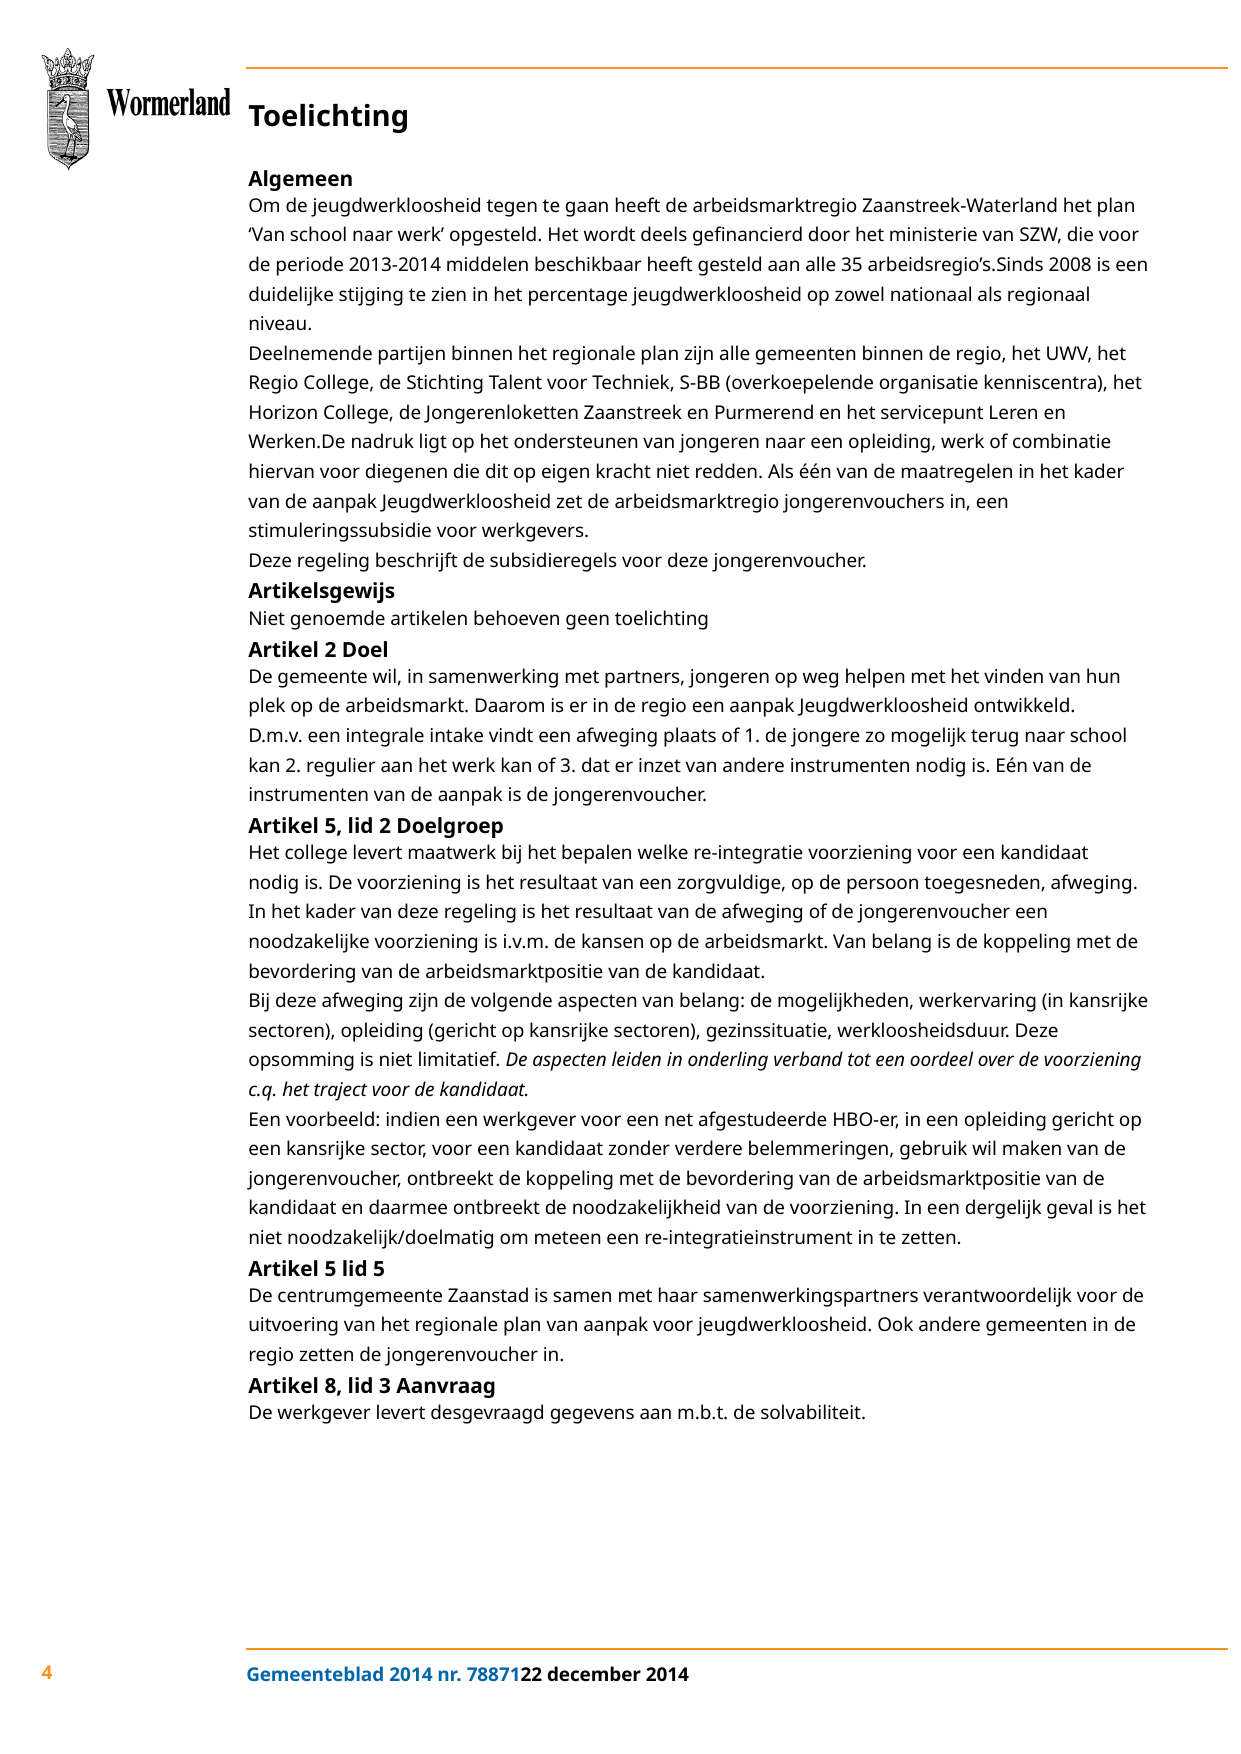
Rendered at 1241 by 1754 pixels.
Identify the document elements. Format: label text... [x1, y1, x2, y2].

text De gemeente wil, in samenwerking met partners, jongeren op weg helpen met het vinden van hun plek op de arbeidsmarkt. Daarom is er in de regio een aanpak Jeugdwerkloosheid ontwikkeld. [248, 663, 1152, 718]
text nodig is. De voorziening is het resultaat van een zorgvuldige, op de persoon toegesneden, afweging. In het kader van deze regeling is het resultaat van de afweging of de jongerenvoucher een noodzakelijke voorziening is i.v.m. de kansen op de arbeidsmarkt. Van belang is de koppeling met de bevordering van de arbeidsmarktpositie van de kandidaat. [248, 869, 1152, 983]
text Een voorbeeld: indien een werkgever voor een net afgestudeerde HBO-er, in een opleiding gericht op een kansrijke sector, voor een kandidaat zonder verdere belemmeringen, gebruik wil maken van de jongerenvoucher, ontbreekt de koppeling met de bevordering van de arbeidsmarktpositie van de kandidaat en daarmee ontbreekt de noodzakelijkheid van de voorziening. In een dergelijk geval is het niet noodzakelijk/doelmatig om meteen een re-integratieinstrument in te zetten. [248, 1106, 1152, 1250]
text Deelnemende partijen binnen het regionale plan zijn alle gemeenten binnen de regio, het UWV, het Regio College, de Stichting Talent voor Techniek, S-BB (overkoepelende organisatie kenniscentra), het Horizon College, de Jongerenloketten Zaanstreek en Purmerend en het servicepunt Leren en Werken.De nadruk ligt op het ondersteunen van jongeren naar een opleiding, werk of combinatie hiervan voor diegenen die dit op eigen kracht niet redden. Als één van de maatregelen in het kader van de aanpak Jeugdwerkloosheid zet de arbeidsmarktregio jongerenvouchers in, een stimuleringssubsidie voor werkgevers. [248, 340, 1152, 543]
text Artikelsgewijs [248, 577, 1152, 605]
picture [41, 47, 231, 172]
text Om de jeugdwerkloosheid tegen te gaan heeft de arbeidsmarktregio Zaanstreek-Waterland het plan ‘Van school naar werk’ opgesteld. Het wordt deels gefinancierd door het ministerie van SZW, die voor de periode 2013-2014 middelen beschikbaar heeft gesteld aan alle 35 arbeidsregio’s.Sinds 2008 is een duidelijke stijging te zien in het percentage jeugdwerkloosheid op zowel nationaal als regionaal niveau. [248, 192, 1152, 336]
text Niet genoemde artikelen behoeven geen toelichting [248, 605, 1152, 631]
text Deze regeling beschrijft de subsidieregels voor deze jongerenvoucher. [248, 547, 1152, 573]
text De werkgever levert desgevraagd gegevens aan m.b.t. de solvabiliteit. [248, 1399, 1152, 1425]
text Algemeen [248, 164, 1152, 192]
text D.m.v. een integrale intake vindt een afweging plaats of 1. de jongere zo mogelijk terug naar school kan 2. regulier aan het werk kan of 3. dat er inzet van andere instrumenten nodig is. Eén van de instrumenten van de aanpak is de jongerenvoucher. [248, 722, 1152, 807]
text Artikel 8, lid 3 Aanvraag [248, 1371, 1152, 1399]
text Toelichting [248, 95, 1152, 134]
text Het college levert maatwerk bij het bepalen welke re-integratie voorziening voor een kandidaat [248, 839, 1152, 865]
text De centrumgemeente Zaanstad is samen met haar samenwerkingspartners verantwoordelijk voor de uitvoering van het regionale plan van aanpak voor jeugdwerkloosheid. Ook andere gemeenten in de regio zetten de jongerenvoucher in. [248, 1282, 1152, 1367]
text Artikel 5 lid 5 [248, 1254, 1152, 1282]
text Artikel 5, lid 2 Doelgroep [248, 811, 1152, 839]
text Bij deze afweging zijn de volgende aspecten van belang: de mogelijkheden, werkervaring (in kansrijke sectoren), opleiding (gericht op kansrijke sectoren), gezinssituatie, werkloosheidsduur. Deze opsomming is niet limitatief. De aspecten leiden in onderling verband tot een oordeel over de voorziening c.q. het traject voor de kandidaat. [248, 987, 1152, 1102]
text Artikel 2 Doel [248, 635, 1152, 663]
